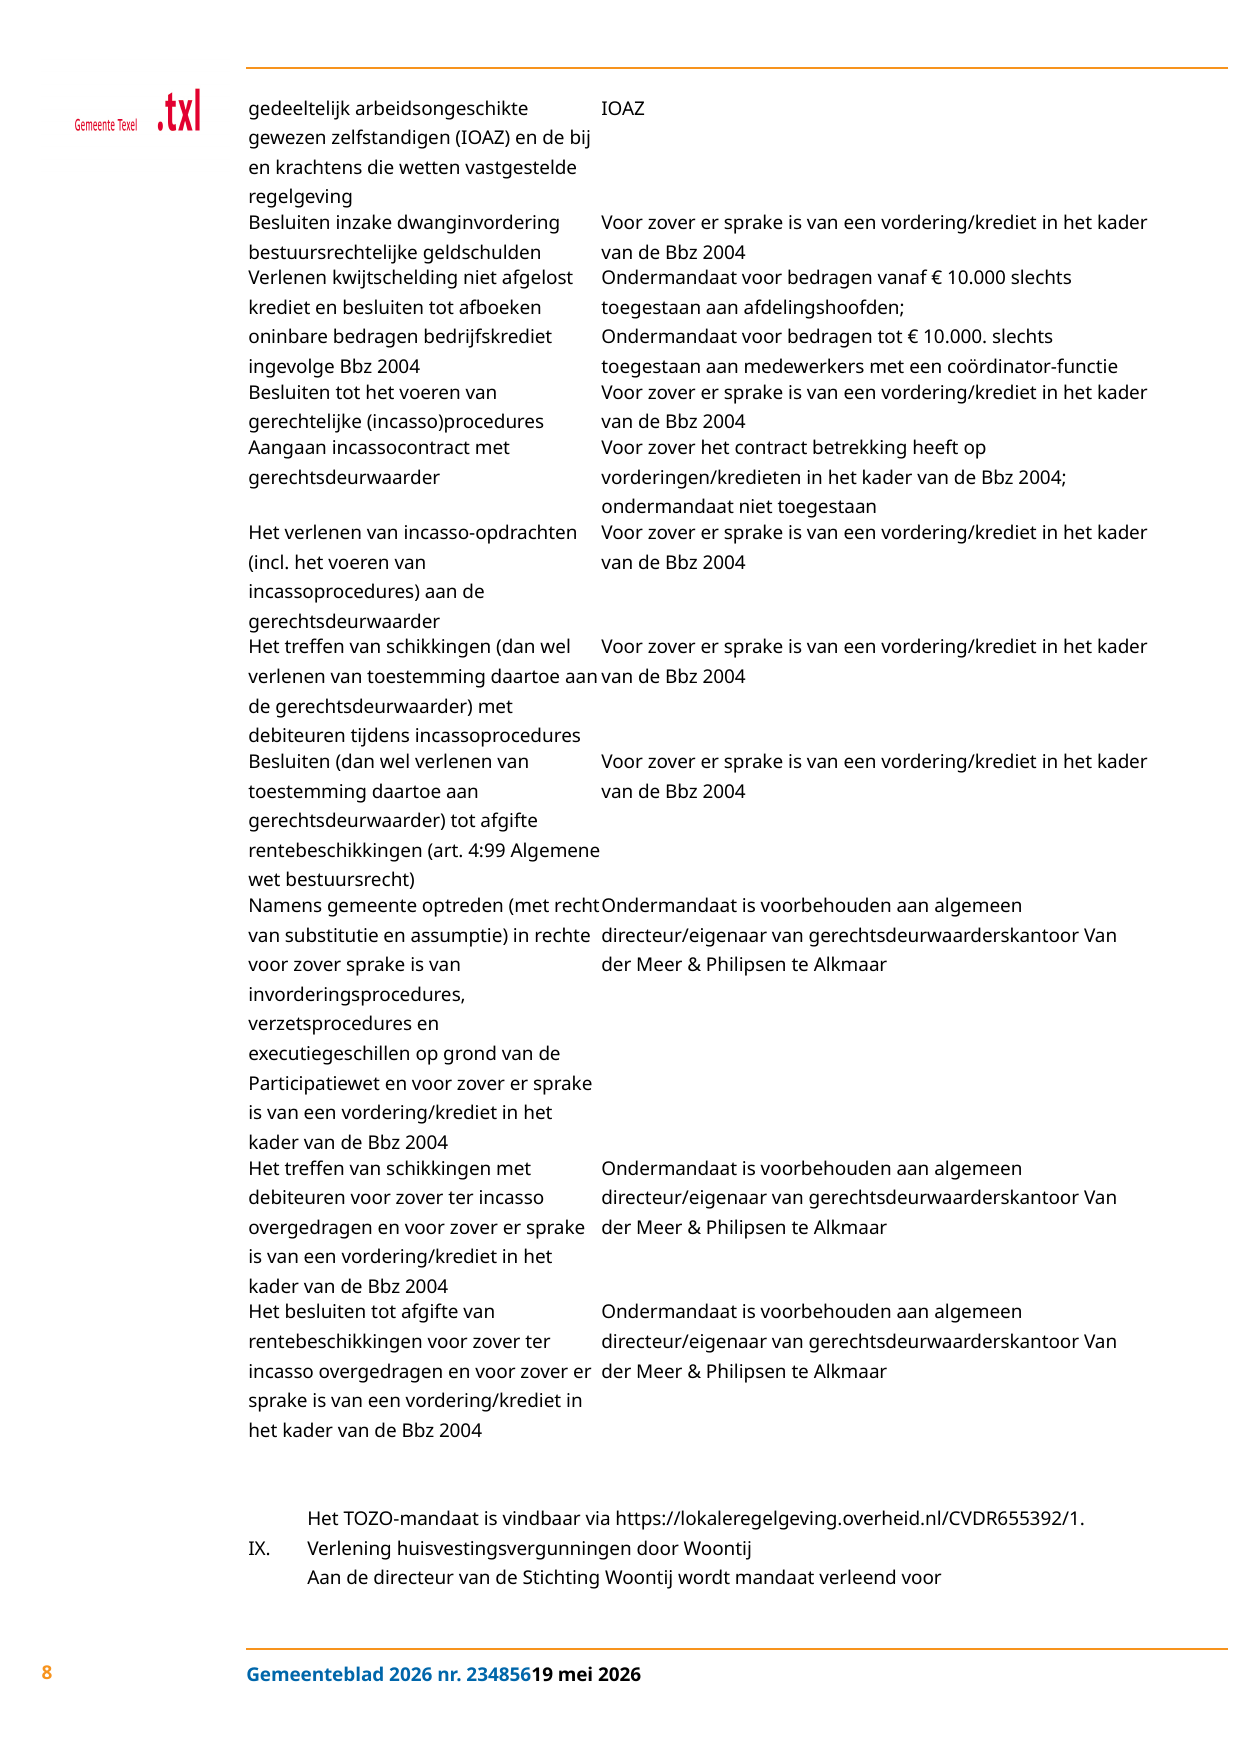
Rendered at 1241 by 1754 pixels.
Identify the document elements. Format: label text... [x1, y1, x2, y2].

table_cell Aangaan incassocontract met gerechtsdeurwaarder [248, 434, 601, 519]
table_cell Ondermandaat is voorbehouden aan algemeen directeur/eigenaar van gerechtsdeurwaarderskantoor Van der Meer & Philipsen te Alkmaar [601, 1299, 1152, 1443]
table_cell gedeeltelijk arbeidsongeschikte gewezen zelfstandigen (IOAZ) en de bij en krachtens die wetten vastgestelde regelgeving [248, 95, 601, 209]
table_cell Namens gemeente optreden (met recht van substitutie en assumptie) in rechte voor zover sprake is van invorderingsprocedures, verzetsprocedures en executiegeschillen op grond van de Participatiewet en voor zover er sprake is van een vordering/krediet in het kader van de Bbz 2004 [248, 892, 601, 1155]
table_cell Het verlenen van incasso-opdrachten (incl. het voeren van incassoprocedures) aan de gerechtsdeurwaarder [248, 519, 601, 634]
table_cell Het treffen van schikkingen met debiteuren voor zover ter incasso overgedragen en voor zover er sprake is van een vordering/krediet in het kader van de Bbz 2004 [248, 1155, 601, 1299]
table_cell Voor zover er sprake is van een vordering/krediet in het kader van de Bbz 2004 [601, 379, 1152, 434]
table_cell Voor zover er sprake is van een vordering/krediet in het kader van de Bbz 2004 [601, 519, 1152, 634]
table_cell Voor zover er sprake is van een vordering/krediet in het kader van de Bbz 2004 [601, 209, 1152, 264]
list Aan de directeur van de Stichting Woontij wordt mandaat verleend voor [248, 1564, 1152, 1590]
table_cell Het besluiten tot afgifte van rentebeschikkingen voor zover ter incasso overgedragen en voor zover er sprake is van een vordering/krediet in het kader van de Bbz 2004 [248, 1299, 601, 1443]
table_cell Ondermandaat is voorbehouden aan algemeen directeur/eigenaar van gerechtsdeurwaarderskantoor Van der Meer & Philipsen te Alkmaar [601, 1155, 1152, 1299]
table_cell IOAZ [601, 95, 1152, 209]
table_cell Verlenen kwijtschelding niet afgelost krediet en besluiten tot afboeken oninbare bedragen bedrijfskrediet ingevolge Bbz 2004 [248, 265, 601, 379]
table_cell Voor zover er sprake is van een vordering/krediet in het kader van de Bbz 2004 [601, 748, 1152, 892]
table_cell Het treffen van schikkingen (dan wel verlenen van toestemming daartoe aan de gerechtsdeurwaarder) met debiteuren tijdens incassoprocedures [248, 634, 601, 748]
table_cell Besluiten (dan wel verlenen van toestemming daartoe aan gerechtsdeurwaarder) tot afgifte rentebeschikkingen (art. 4:99 Algemene wet bestuursrecht) [248, 748, 601, 892]
table_cell Voor zover het contract betrekking heeft op vorderingen/kredieten in het kader van de Bbz 2004; ondermandaat niet toegestaan [601, 434, 1152, 519]
list Verlening huisvestingsvergunningen door Woontij [248, 1535, 1152, 1561]
table_cell Ondermandaat voor bedragen vanaf € 10.000 slechts toegestaan aan afdelingshoofden; Ondermandaat voor bedragen tot € 10.000. slechts toegestaan aan medewerkers met een coördinator-functie [601, 265, 1152, 379]
table_cell Ondermandaat is voorbehouden aan algemeen directeur/eigenaar van gerechtsdeurwaarderskantoor Van der Meer & Philipsen te Alkmaar [601, 892, 1152, 1155]
picture [41, 47, 231, 172]
table_cell Besluiten tot het voeren van gerechtelijke (incasso)procedures [248, 379, 601, 434]
list Het TOZO-mandaat is vindbaar via https://lokaleregelgeving.overheid.nl/CVDR655392/1. [248, 1505, 1152, 1531]
table_cell Voor zover er sprake is van een vordering/krediet in het kader van de Bbz 2004 [601, 634, 1152, 748]
table_cell Besluiten inzake dwanginvordering bestuursrechtelijke geldschulden [248, 209, 601, 264]
